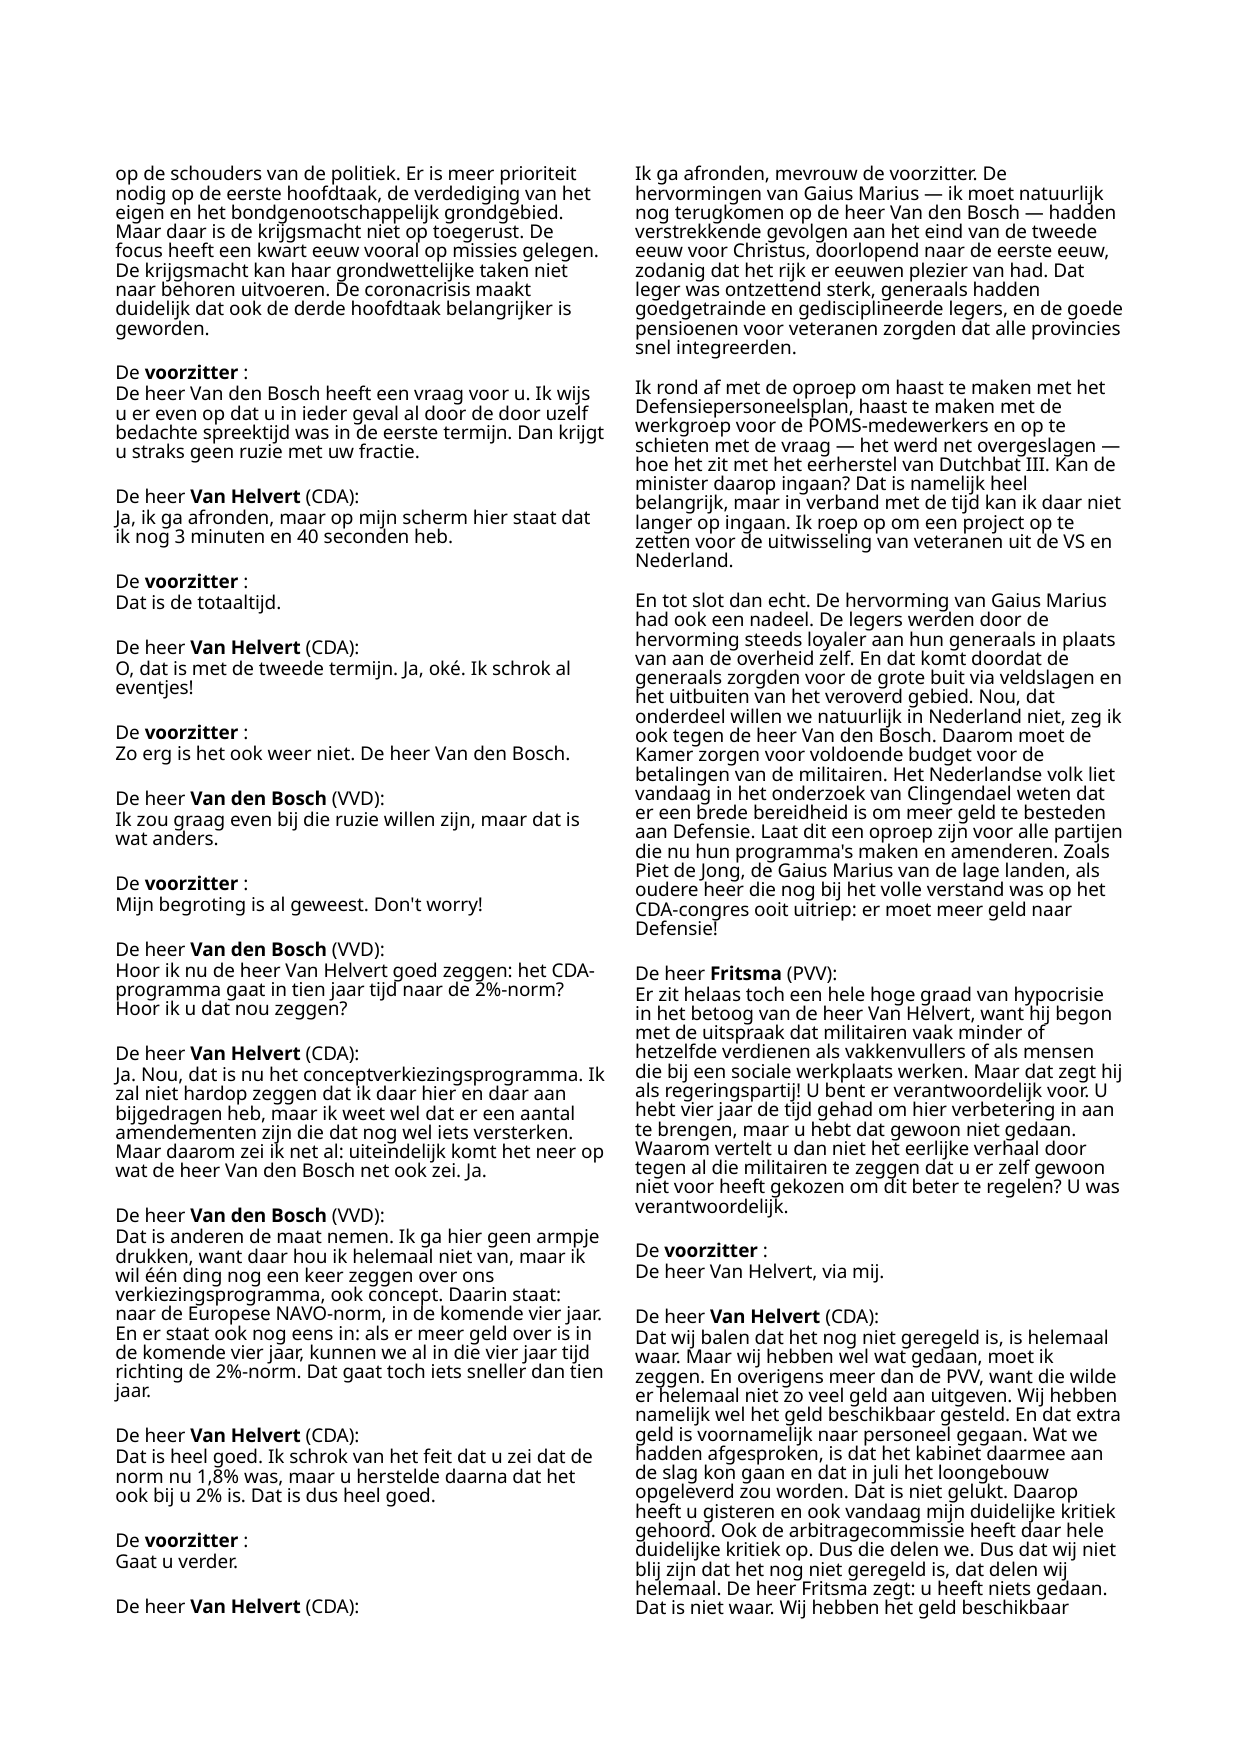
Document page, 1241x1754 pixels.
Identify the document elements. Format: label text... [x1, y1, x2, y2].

text De voorzitter : [115, 568, 605, 594]
text Dat is heel goed. Ik schrok van het feit dat u zei dat de norm nu 1,8% was, maar u herstelde daarna dat het ook bij u 2% is. Dat is dus heel goed. [115, 1448, 605, 1506]
text De heer Van den Bosch (VVD): [115, 1203, 605, 1228]
text De heer Fritsma (PVV): [635, 960, 1125, 986]
text Dat is anderen de maat nemen. Ik ga hier geen armpje drukken, want daar hou ik helemaal niet van, maar ik wil één ding nog een keer zeggen over ons verkiezingsprogramma, ook concept. Daarin staat: naar de Europese NAVO-norm, in de komende vier jaar. En er staat ook nog eens in: als er meer geld over is in de komende vier jaar, kunnen we al in die vier jaar tijd richting de 2%-norm. Dat gaat toch iets sneller dan tien jaar. [115, 1228, 605, 1402]
text De voorzitter : [115, 359, 605, 385]
text Ja. Nou, dat is nu het conceptverkiezingsprogramma. Ik zal niet hardop zeggen dat ik daar hier en daar aan bijgedragen heb, maar ik weet wel dat er een aantal amendementen zijn die dat nog wel iets versterken. Maar daarom zei ik net al: uiteindelijk komt het neer op wat de heer Van den Bosch net ook zei. Ja. [115, 1066, 605, 1182]
text De voorzitter : [115, 870, 605, 896]
text De heer Van den Bosch heeft een vraag voor u. Ik wijs u er even op dat u in ieder geval al door de door uzelf bedachte spreektijd was in de eerste termijn. Dan krijgt u straks geen ruzie met uw fractie. [115, 385, 605, 462]
text De heer Van den Bosch (VVD): [115, 785, 605, 811]
text De heer Van Helvert (CDA): [115, 1423, 605, 1448]
text De heer Van den Bosch (VVD): [115, 936, 605, 962]
text Ik rond af met de oproep om haast te maken met het Defensiepersoneelsplan, haast te maken met de werkgroep voor de POMS-medewerkers en op te schieten met de vraag — het werd net overgeslagen — hoe het zit met het eerherstel van Dutchbat III. Kan de minister daarop ingaan? Dat is namelijk heel belangrijk, maar in verband met de tijd kan ik daar niet langer op ingaan. Ik roep op om een project op te zetten voor de uitwisseling van veteranen uit de VS en Nederland. [635, 379, 1125, 571]
text Ja, ik ga afronden, maar op mijn scherm hier staat dat ik nog 3 minuten en 40 seconden heb. [115, 509, 605, 547]
text De heer Van Helvert (CDA): [635, 1303, 1125, 1329]
text Hoor ik nu de heer Van Helvert goed zeggen: het CDA-programma gaat in tien jaar tijd naar de 2%-norm? Hoor ik u dat nou zeggen? [115, 962, 605, 1019]
text op de schouders van de politiek. Er is meer prioriteit nodig op de eerste hoofdtaak, de verdediging van het eigen en het bondgenootschappelijk grondgebied. Maar daar is de krijgsmacht niet op toegerust. De focus heeft een kwart eeuw vooral op missies gelegen. De krijgsmacht kan haar grondwettelijke taken niet naar behoren uitvoeren. De coronacrisis maakt duidelijk dat ook de derde hoofdtaak belangrijker is geworden. [115, 165, 605, 339]
text De heer Van Helvert, via mij. [635, 1263, 1125, 1283]
text En tot slot dan echt. De hervorming van Gaius Marius had ook een nadeel. De legers werden door de hervorming steeds loyaler aan hun generaals in plaats van aan de overheid zelf. En dat komt doordat de generaals zorgden voor de grote buit via veldslagen en het uitbuiten van het veroverd gebied. Nou, dat onderdeel willen we natuurlijk in Nederland niet, zeg ik ook tegen de heer Van den Bosch. Daarom moet de Kamer zorgen voor voldoende budget voor de betalingen van de militairen. Het Nederlandse volk liet vandaag in het onderzoek van Clingendael weten dat er een brede bereidheid is om meer geld te besteden aan Defensie. Laat dit een oproep zijn voor alle partijen die nu hun programma's maken en amenderen. Zoals Piet de Jong, de Gaius Marius van de lage landen, als oudere heer die nog bij het volle verstand was op het CDA-congres ooit uitriep: er moet meer geld naar Defensie! [635, 592, 1125, 939]
text Er zit helaas toch een hele hoge graad van hypocrisie in het betoog van de heer Van Helvert, want hij begon met de uitspraak dat militairen vaak minder of hetzelfde verdienen als vakkenvullers of als mensen die bij een sociale werkplaats werken. Maar dat zegt hij als regeringspartij! U bent er verantwoordelijk voor. U hebt vier jaar de tijd gehad om hier verbetering in aan te brengen, maar u hebt dat gewoon niet gedaan. Waarom vertelt u dan niet het eerlijke verhaal door tegen al die militairen te zeggen dat u er zelf gewoon niet voor heeft gekozen om dit beter te regelen? U was verantwoordelijk. [635, 986, 1125, 1217]
text De heer Van Helvert (CDA): [115, 1040, 605, 1066]
text Ik zou graag even bij die ruzie willen zijn, maar dat is wat anders. [115, 811, 605, 849]
text Ik ga afronden, mevrouw de voorzitter. De hervormingen van Gaius Marius — ik moet natuurlijk nog terugkomen op de heer Van den Bosch — hadden verstrekkende gevolgen aan het eind van de tweede eeuw voor Christus, doorlopend naar de eerste eeuw, zodanig dat het rijk er eeuwen plezier van had. Dat leger was ontzettend sterk, generaals hadden goedgetrainde en gedisciplineerde legers, en de goede pensioenen voor veteranen zorgden dat alle provincies snel integreerden. [635, 165, 1125, 358]
text De heer Van Helvert (CDA): [115, 634, 605, 660]
text De heer Van Helvert (CDA): [115, 483, 605, 509]
text Dat wij balen dat het nog niet geregeld is, is helemaal waar. Maar wij hebben wel wat gedaan, moet ik zeggen. En overigens meer dan de PVV, want die wilde er helemaal niet zo veel geld aan uitgeven. Wij hebben namelijk wel het geld beschikbaar gesteld. En dat extra geld is voornamelijk naar personeel gegaan. Wat we hadden afgesproken, is dat het kabinet daarmee aan de slag kon gaan en dat in juli het loongebouw opgeleverd zou worden. Dat is niet gelukt. Daarop heeft u gisteren en ook vandaag mijn duidelijke kritiek gehoord. Ook de arbitragecommissie heeft daar hele duidelijke kritiek op. Dus die delen we. Dus dat wij niet blij zijn dat het nog niet geregeld is, dat delen wij helemaal. De heer Fritsma zegt: u heeft niets gedaan. Dat is niet waar. Wij hebben het geld beschikbaar [635, 1329, 1125, 1618]
text Gaat u verder. [115, 1553, 605, 1572]
text Zo erg is het ook weer niet. De heer Van den Bosch. [115, 745, 605, 764]
text Dat is de totaaltijd. [115, 594, 605, 613]
text O, dat is met de tweede termijn. Ja, oké. Ik schrok al eventjes! [115, 660, 605, 698]
text De voorzitter : [115, 1527, 605, 1553]
text De voorzitter : [115, 719, 605, 745]
text De voorzitter : [635, 1238, 1125, 1263]
text Mijn begroting is al geweest. Don't worry! [115, 896, 605, 915]
text De heer Van Helvert (CDA): [115, 1593, 605, 1618]
